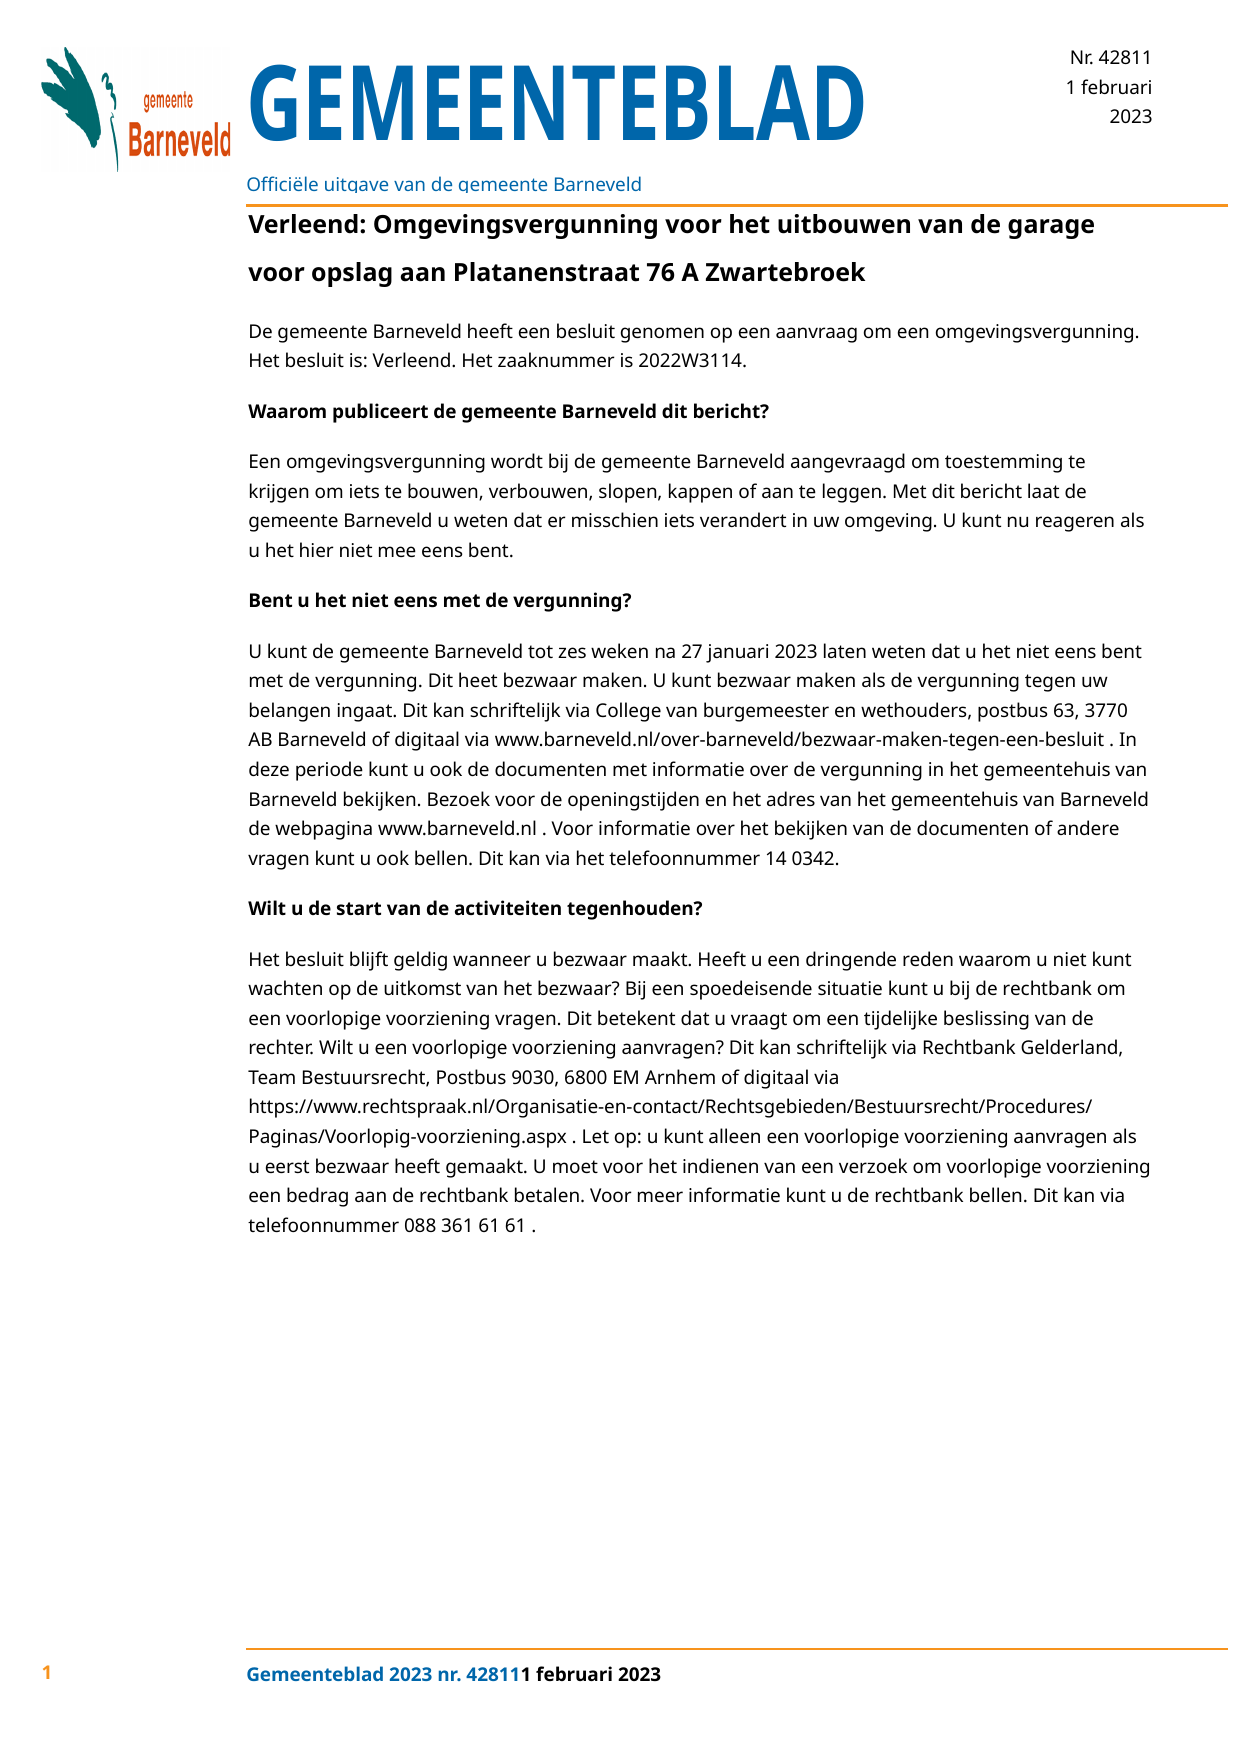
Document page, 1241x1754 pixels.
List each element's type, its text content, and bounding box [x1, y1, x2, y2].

text Het besluit blijft geldig wanneer u bezwaar maakt. Heeft u een dringende reden waarom u niet kunt wachten op de uitkomst van het bezwaar? Bij een spoedeisende situatie kunt u bij de rechtbank om een voorlopige voorziening vragen. Dit betekent dat u vraagt om een tijdelijke beslissing van de rechter. Wilt u een voorlopige voorziening aanvragen? Dit kan schriftelijk via Rechtbank Gelderland, Team Bestuursrecht, Postbus 9030, 6800 EM Arnhem of digitaal via https://www.rechtspraak.nl/Organisatie-en-contact/Rechtsgebieden/Bestuursrecht/Procedures/Paginas/Voorlopig-voorziening.aspx . Let op: u kunt alleen een voorlopige voorziening aanvragen als u eerst bezwaar heeft gemaakt. U moet voor het indienen van een verzoek om voorlopige voorziening een bedrag aan de rechtbank betalen. Voor meer informatie kunt u de rechtbank bellen. Dit kan via telefoonnummer 088 361 61 61 . [248, 946, 1152, 1238]
text U kunt de gemeente Barneveld tot zes weken na 27 januari 2023 laten weten dat u het niet eens bent met de vergunning. Dit heet bezwaar maken. U kunt bezwaar maken als de vergunning tegen uw belangen ingaat. Dit kan schriftelijk via College van burgemeester en wethouders, postbus 63, 3770 AB Barneveld of digitaal via www.barneveld.nl/over-barneveld/bezwaar-maken-tegen-een-besluit . In deze periode kunt u ook de documenten met informatie over de vergunning in het gemeentehuis van Barneveld bekijken. Bezoek voor de openingstijden en het adres van het gemeentehuis van Barneveld de webpagina www.barneveld.nl . Voor informatie over het bekijken van de documenten of andere vragen kunt u ook bellen. Dit kan via het telefoonnummer 14 0342. [248, 638, 1152, 871]
text Bent u het niet eens met de vergunning? [248, 587, 1152, 613]
text De gemeente Barneveld heeft een besluit genomen op een aanvraag om een omgevingsvergunning. Het besluit is: Verleend. Het zaaknummer is 2022W3114. [248, 318, 1152, 373]
text Verleend: Omgevingsvergunning voor het uitbouwen van de garage voor opslag aan Platanenstraat 76 A Zwartebroek [248, 207, 1152, 288]
text Wilt u de start van de activiteiten tegenhouden? [248, 895, 1152, 921]
picture [41, 47, 231, 172]
text Waarom publiceert de gemeente Barneveld dit bericht? [248, 398, 1152, 424]
text Een omgevingsvergunning wordt bij de gemeente Barneveld aangevraagd om toestemming te krijgen om iets te bouwen, verbouwen, slopen, kappen of aan te leggen. Met dit bericht laat de gemeente Barneveld u weten dat er misschien iets verandert in uw omgeving. U kunt nu reageren als u het hier niet mee eens bent. [248, 448, 1152, 563]
